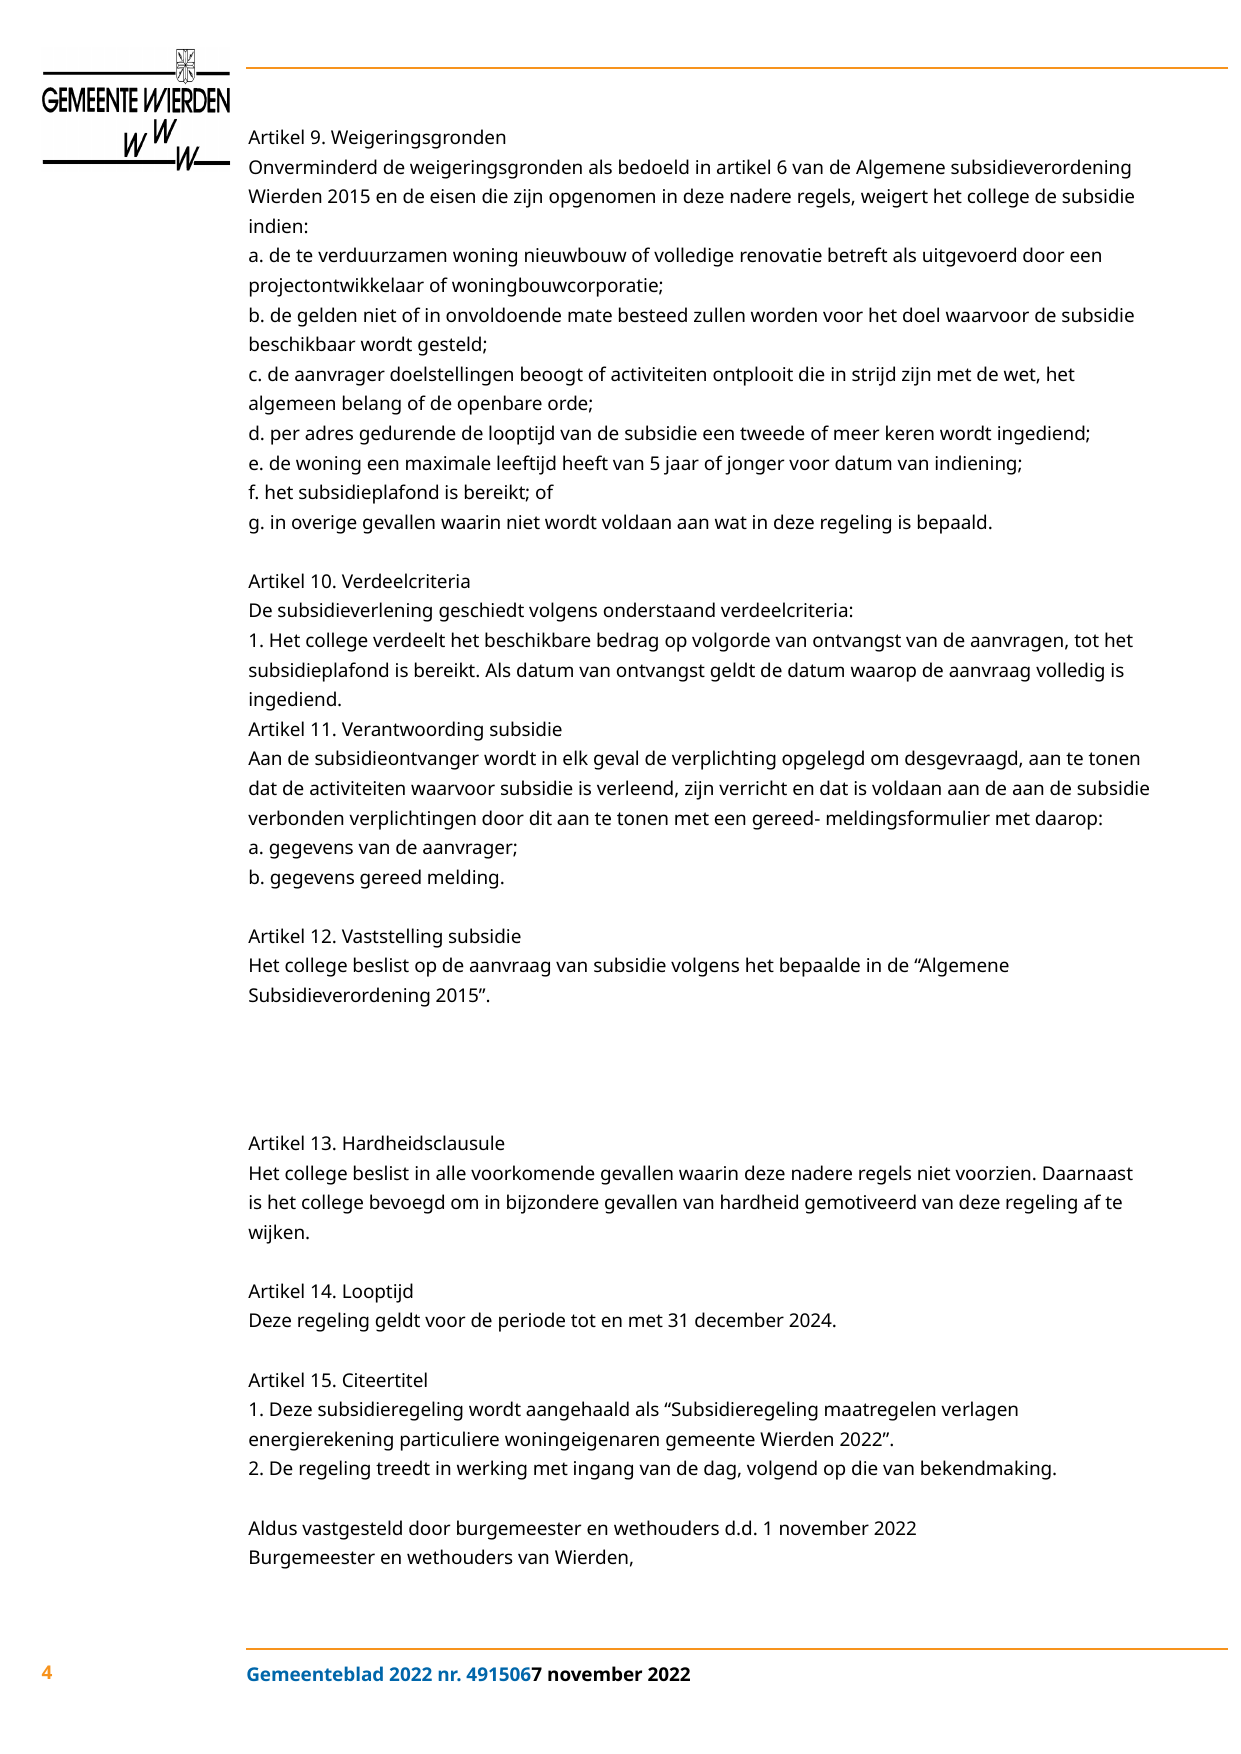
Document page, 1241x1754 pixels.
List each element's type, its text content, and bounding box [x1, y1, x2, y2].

text Artikel 14. Looptijd [248, 1278, 1152, 1304]
text Deze regeling geldt voor de periode tot en met 31 december 2024. [248, 1308, 1152, 1333]
text Aldus vastgesteld door burgemeester en wethouders d.d. 1 november 2022 [248, 1515, 1152, 1541]
text Artikel 15. Citeertitel [248, 1367, 1152, 1393]
text 1. Het college verdeelt het beschikbare bedrag op volgorde van ontvangst van de aanvragen, tot het subsidieplafond is bereikt. Als datum van ontvangst geldt de datum waarop de aanvraag volledig is ingediend. [248, 627, 1152, 712]
text g. in overige gevallen waarin niet wordt voldaan aan wat in deze regeling is bepaald. [248, 509, 1152, 535]
text Artikel 12. Vaststelling subsidie [248, 923, 1152, 949]
text 1. Deze subsidieregeling wordt aangehaald als “Subsidieregeling maatregelen verlagen energierekening particuliere woningeigenaren gemeente Wierden 2022”. [248, 1396, 1152, 1452]
text e. de woning een maximale leeftijd heeft van 5 jaar of jonger voor datum van indiening; [248, 450, 1152, 476]
text b. de gelden niet of in onvoldoende mate besteed zullen worden voor het doel waarvoor de subsidie beschikbaar wordt gesteld; [248, 302, 1152, 357]
text Onverminderd de weigeringsgronden als bedoeld in artikel 6 van de Algemene subsidieverordening Wierden 2015 en de eisen die zijn opgenomen in deze nadere regels, weigert het college de subsidie indien: [248, 154, 1152, 239]
text Artikel 10. Verdeelcriteria [248, 568, 1152, 594]
text Artikel 13. Hardheidsclausule [248, 1130, 1152, 1156]
text 2. De regeling treedt in werking met ingang van de dag, volgend op die van bekendmaking. [248, 1456, 1152, 1481]
text Het college beslist op de aanvraag van subsidie volgens het bepaalde in de “Algemene Subsidieverordening 2015”. [248, 953, 1152, 1008]
text De subsidieverlening geschiedt volgens onderstaand verdeelcriteria: [248, 598, 1152, 623]
text Aan de subsidieontvanger wordt in elk geval de verplichting opgelegd om desgevraagd, aan te tonen dat de activiteiten waarvoor subsidie is verleend, zijn verricht en dat is voldaan aan de aan de subsidie verbonden verplichtingen door dit aan te tonen met een gereed- meldingsformulier met daarop: [248, 746, 1152, 831]
text d. per adres gedurende de looptijd van de subsidie een tweede of meer keren wordt ingediend; [248, 420, 1152, 446]
text a. gegevens van de aanvrager; [248, 834, 1152, 860]
text Artikel 9. Weigeringsgronden [248, 124, 1152, 150]
picture [41, 47, 231, 172]
text f. het subsidieplafond is bereikt; of [248, 479, 1152, 505]
text c. de aanvrager doelstellingen beoogt of activiteiten ontplooit die in strijd zijn met de wet, het algemeen belang of de openbare orde; [248, 361, 1152, 416]
text b. gegevens gereed melding. [248, 864, 1152, 890]
text Het college beslist in alle voorkomende gevallen waarin deze nadere regels niet voorzien. Daarnaast is het college bevoegd om in bijzondere gevallen van hardheid gemotiveerd van deze regeling af te wijken. [248, 1160, 1152, 1245]
text Artikel 11. Verantwoording subsidie [248, 716, 1152, 742]
text Burgemeester en wethouders van Wierden, [248, 1544, 1152, 1570]
text a. de te verduurzamen woning nieuwbouw of volledige renovatie betreft als uitgevoerd door een projectontwikkelaar of woningbouwcorporatie; [248, 243, 1152, 298]
